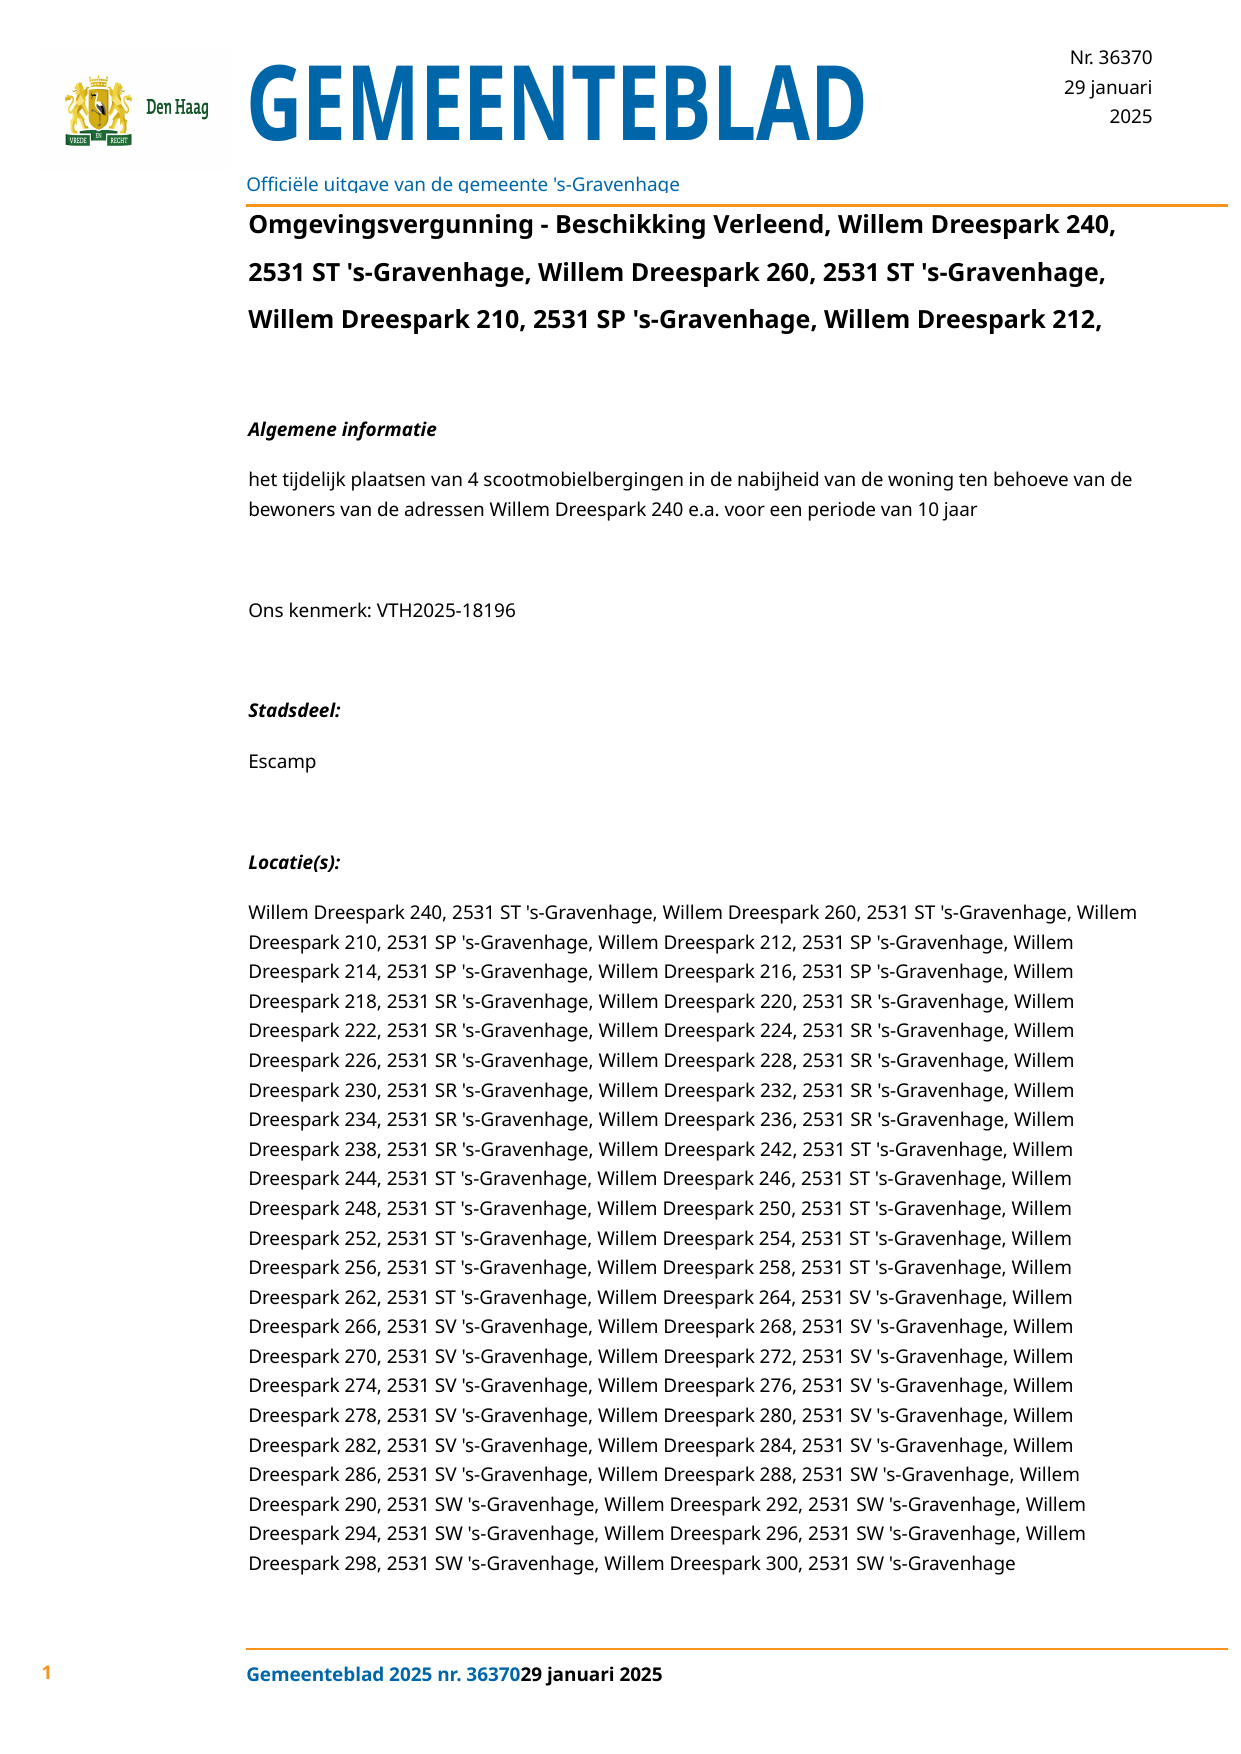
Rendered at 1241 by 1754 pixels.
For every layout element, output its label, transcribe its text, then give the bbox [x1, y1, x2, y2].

text Omgevingsvergunning - Beschikking Verleend, Willem Dreespark 240, 2531 ST 's-Gravenhage, Willem Dreespark 260, 2531 ST 's-Gravenhage, Willem Dreespark 210, 2531 SP 's-Gravenhage, Willem Dreespark 212, [248, 207, 1152, 336]
text Stadsdeel: [248, 698, 1152, 723]
picture [41, 47, 231, 172]
text Willem Dreespark 240, 2531 ST 's-Gravenhage, Willem Dreespark 260, 2531 ST 's-Gravenhage, Willem Dreespark 210, 2531 SP 's-Gravenhage, Willem Dreespark 212, 2531 SP 's-Gravenhage, Willem Dreespark 214, 2531 SP 's-Gravenhage, Willem Dreespark 216, 2531 SP 's-Gravenhage, Willem Dreespark 218, 2531 SR 's-Gravenhage, Willem Dreespark 220, 2531 SR 's-Gravenhage, Willem Dreespark 222, 2531 SR 's-Gravenhage, Willem Dreespark 224, 2531 SR 's-Gravenhage, Willem Dreespark 226, 2531 SR 's-Gravenhage, Willem Dreespark 228, 2531 SR 's-Gravenhage, Willem Dreespark 230, 2531 SR 's-Gravenhage, Willem Dreespark 232, 2531 SR 's-Gravenhage, Willem Dreespark 234, 2531 SR 's-Gravenhage, Willem Dreespark 236, 2531 SR 's-Gravenhage, Willem Dreespark 238, 2531 SR 's-Gravenhage, Willem Dreespark 242, 2531 ST 's-Gravenhage, Willem Dreespark 244, 2531 ST 's-Gravenhage, Willem Dreespark 246, 2531 ST 's-Gravenhage, Willem Dreespark 248, 2531 ST 's-Gravenhage, Willem Dreespark 250, 2531 ST 's-Gravenhage, Willem Dreespark 252, 2531 ST 's-Gravenhage, Willem Dreespark 254, 2531 ST 's-Gravenhage, Willem Dreespark 256, 2531 ST 's-Gravenhage, Willem Dreespark 258, 2531 ST 's-Gravenhage, Willem Dreespark 262, 2531 ST 's-Gravenhage, Willem Dreespark 264, 2531 SV 's-Gravenhage, Willem Dreespark 266, 2531 SV 's-Gravenhage, Willem Dreespark 268, 2531 SV 's-Gravenhage, Willem Dreespark 270, 2531 SV 's-Gravenhage, Willem Dreespark 272, 2531 SV 's-Gravenhage, Willem Dreespark 274, 2531 SV 's-Gravenhage, Willem Dreespark 276, 2531 SV 's-Gravenhage, Willem Dreespark 278, 2531 SV 's-Gravenhage, Willem Dreespark 280, 2531 SV 's-Gravenhage, Willem Dreespark 282, 2531 SV 's-Gravenhage, Willem Dreespark 284, 2531 SV 's-Gravenhage, Willem Dreespark 286, 2531 SV 's-Gravenhage, Willem Dreespark 288, 2531 SW 's-Gravenhage, Willem Dreespark 290, 2531 SW 's-Gravenhage, Willem Dreespark 292, 2531 SW 's-Gravenhage, Willem Dreespark 294, 2531 SW 's-Gravenhage, Willem Dreespark 296, 2531 SW 's-Gravenhage, Willem Dreespark 298, 2531 SW 's-Gravenhage, Willem Dreespark 300, 2531 SW 's-Gravenhage [248, 899, 1152, 1576]
text Ons kenmerk: VTH2025-18196 [248, 597, 1152, 622]
text het tijdelijk plaatsen van 4 scootmobielbergingen in de nabijheid van de woning ten behoeve van de bewoners van de adressen Willem Dreespark 240 e.a. voor een periode van 10 jaar [248, 466, 1152, 522]
text Algemene informatie [248, 416, 1152, 442]
text Locatie(s): [248, 849, 1152, 874]
text Escamp [248, 748, 1152, 774]
